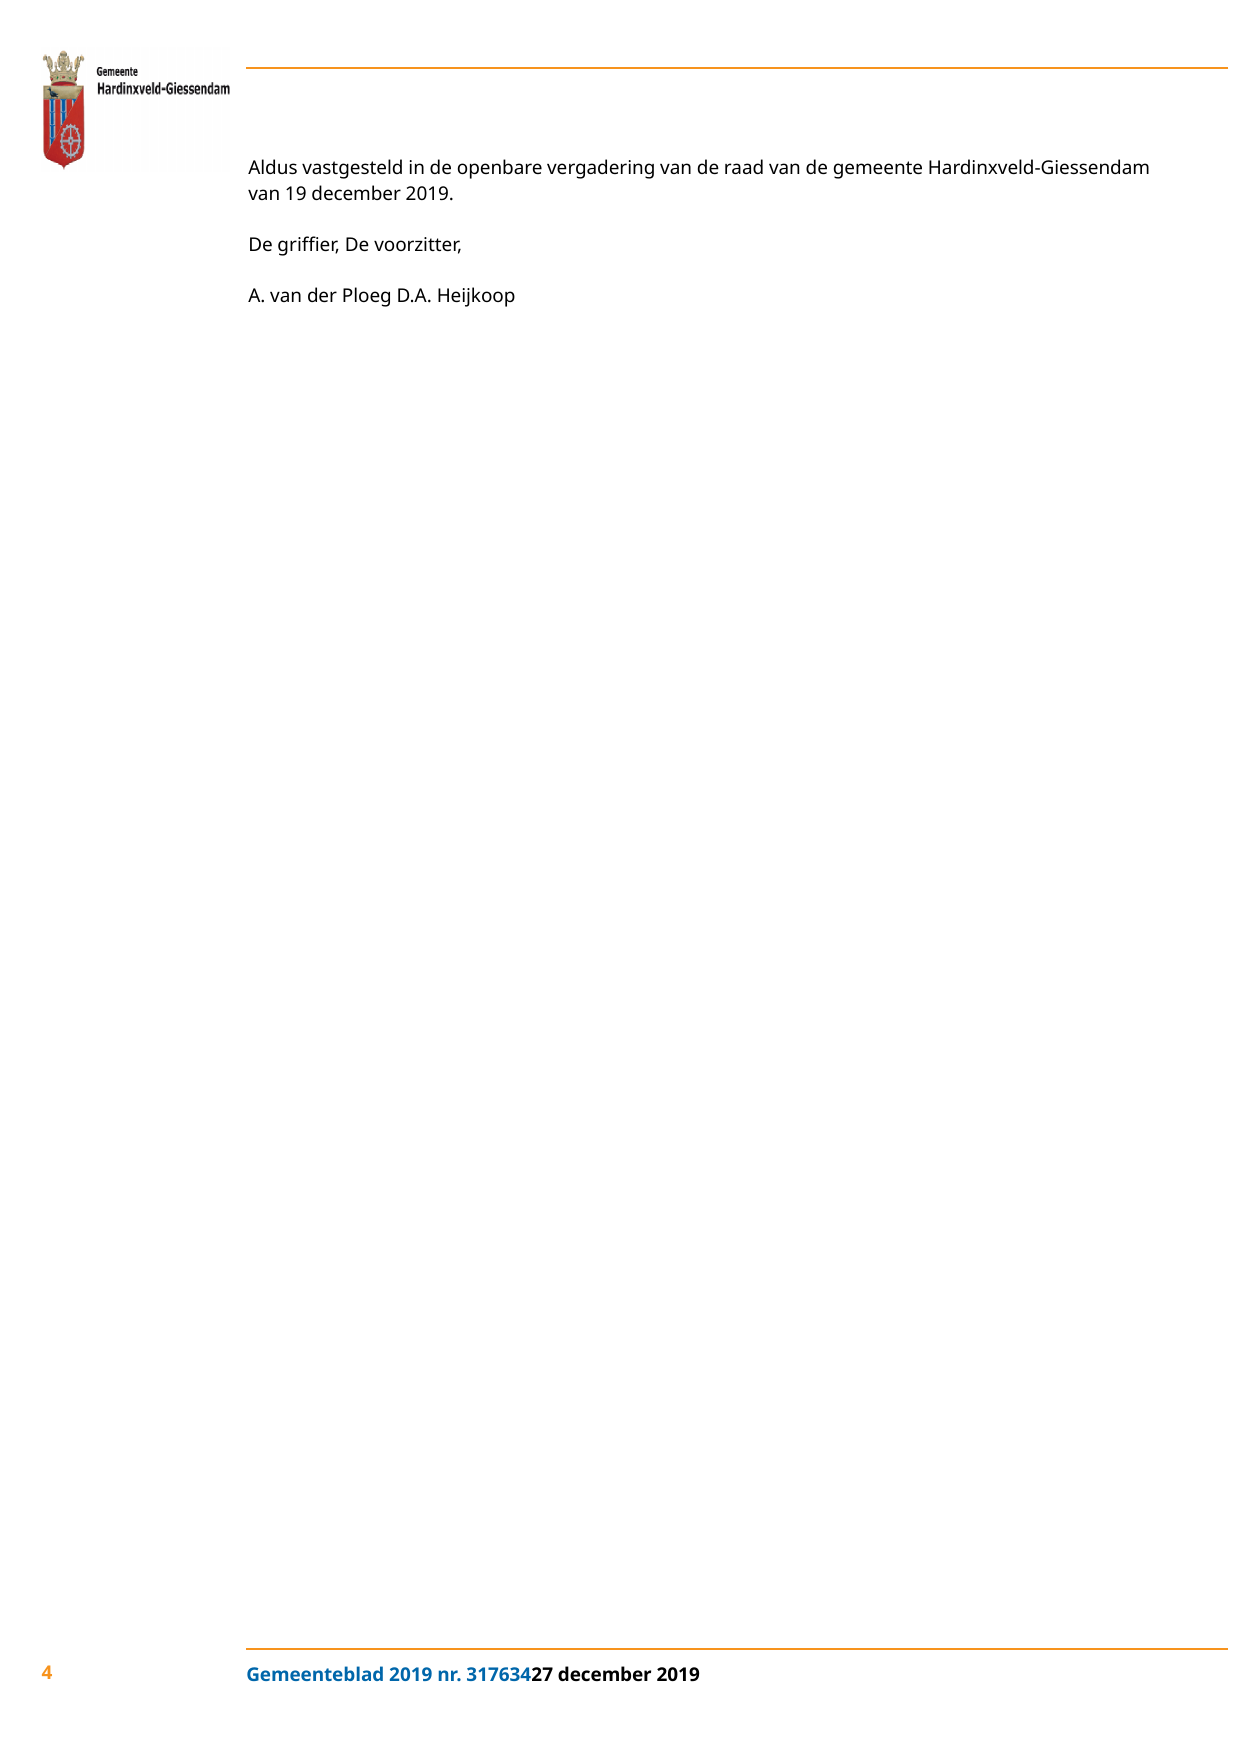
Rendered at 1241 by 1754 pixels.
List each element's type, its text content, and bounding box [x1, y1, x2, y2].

picture [41, 47, 231, 172]
text Aldus vastgesteld in de openbare vergadering van de raad van de gemeente Hardinxveld-Giessendam van 19 december 2019. [248, 154, 1152, 205]
text A. van der Ploeg D.A. Heijkoop [248, 283, 1152, 308]
text De griffier, De voorzitter, [248, 231, 1152, 257]
